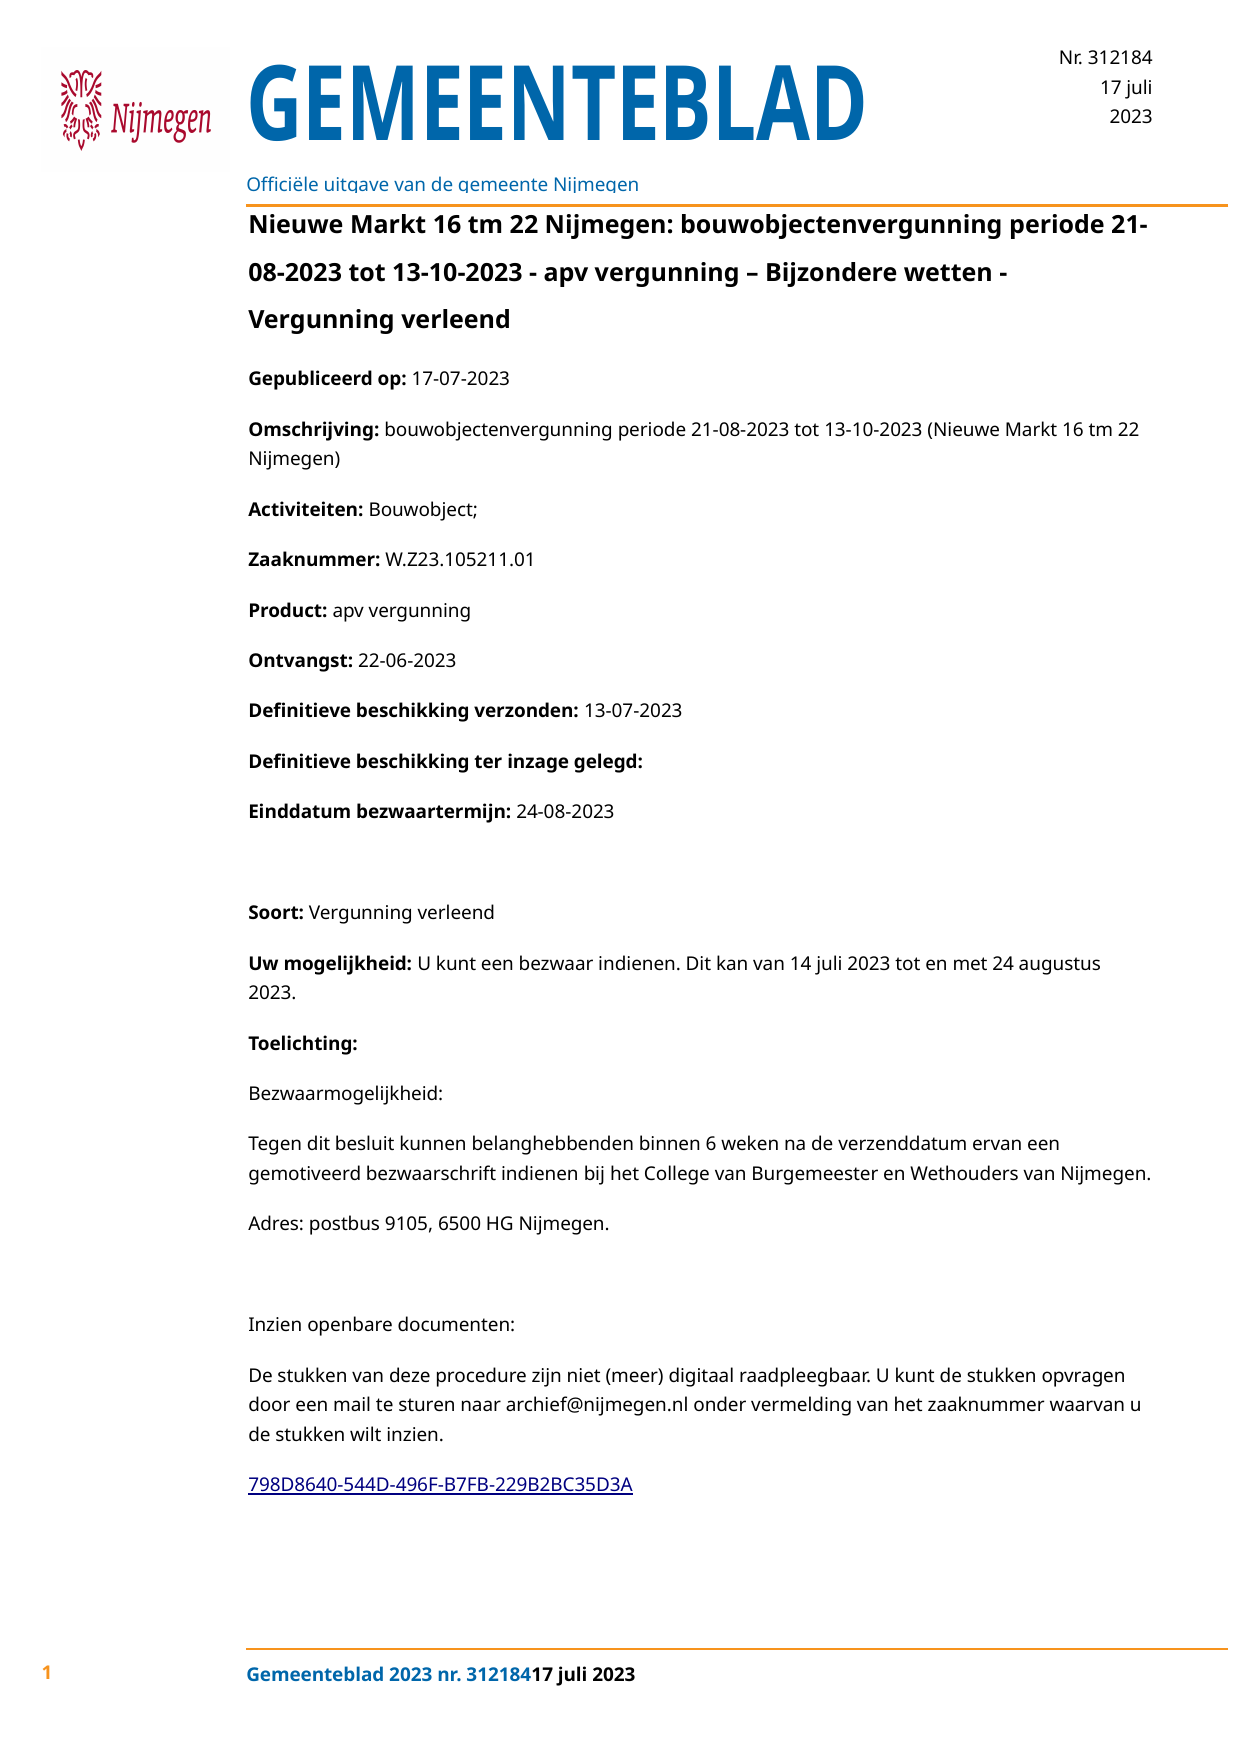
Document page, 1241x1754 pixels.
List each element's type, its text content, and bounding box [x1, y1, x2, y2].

text 798D8640-544D-496F-B7FB-229B2BC35D3A [248, 1471, 1152, 1497]
text Omschrijving: bouwobjectenvergunning periode 21-08-2023 tot 13-10-2023 (Nieuwe Markt 16 tm 22 Nijmegen) [248, 416, 1152, 471]
text Nieuwe Markt 16 tm 22 Nijmegen: bouwobjectenvergunning periode 21-08-2023 tot 13-10-2023 - apv vergunning – Bijzondere wetten - Vergunning verleend [248, 207, 1152, 336]
text Activiteiten: Bouwobject; [248, 496, 1152, 522]
text Gepubliceerd op: 17-07-2023 [248, 366, 1152, 391]
text Tegen dit besluit kunnen belanghebbenden binnen 6 weken na de verzenddatum ervan een gemotiveerd bezwaarschrift indienen bij het College van Burgemeester en Wethouders van Nijmegen. [248, 1131, 1152, 1186]
text Einddatum bezwaartermijn: 24-08-2023 [248, 798, 1152, 824]
text Definitieve beschikking ter inzage gelegd: [248, 748, 1152, 774]
text Uw mogelijkheid: U kunt een bezwaar indienen. Dit kan van 14 juli 2023 tot en met 24 augustus 2023. [248, 950, 1152, 1005]
text Product: apv vergunning [248, 597, 1152, 622]
text Inzien openbare documenten: [248, 1311, 1152, 1337]
text Zaaknummer: W.Z23.105211.01 [248, 546, 1152, 572]
text Toelichting: [248, 1030, 1152, 1055]
text Soort: Vergunning verleend [248, 899, 1152, 925]
text Adres: postbus 9105, 6500 HG Nijmegen. [248, 1211, 1152, 1236]
text Definitieve beschikking verzonden: 13-07-2023 [248, 698, 1152, 723]
text De stukken van deze procedure zijn niet (meer) digitaal raadpleegbaar. U kunt de stukken opvragen door een mail te sturen naar archief@nijmegen.nl onder vermelding van het zaaknummer waarvan u de stukken wilt inzien. [248, 1362, 1152, 1447]
text Bezwaarmogelijkheid: [248, 1080, 1152, 1106]
text Ontvangst: 22-06-2023 [248, 647, 1152, 673]
picture [41, 47, 231, 172]
